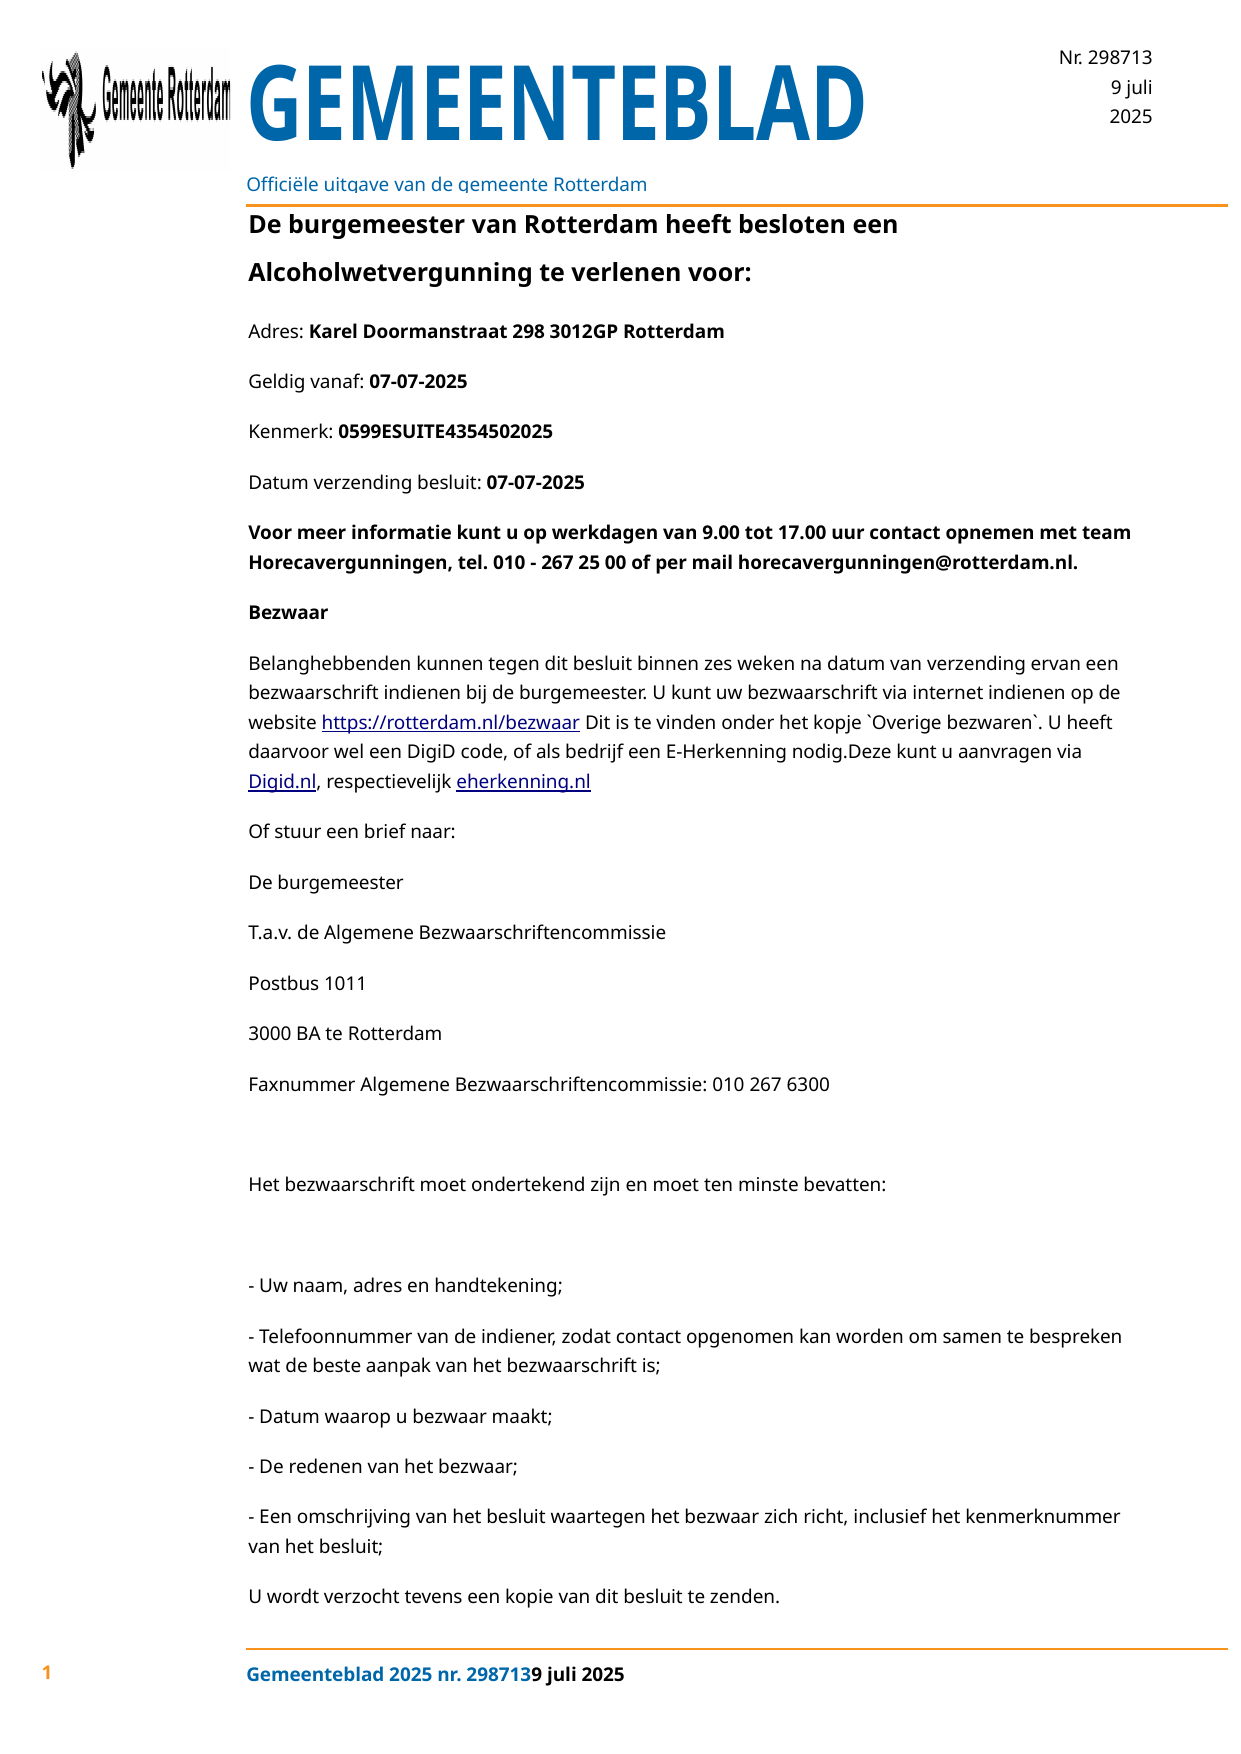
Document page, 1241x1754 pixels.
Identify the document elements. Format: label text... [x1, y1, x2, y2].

text T.a.v. de Algemene Bezwaarschriftencommissie [248, 919, 1152, 945]
text - Uw naam, adres en handtekening; [248, 1272, 1152, 1298]
text Of stuur een brief naar: [248, 819, 1152, 844]
text Datum verzending besluit: 07-07-2025 [248, 469, 1152, 495]
text Postbus 1011 [248, 970, 1152, 996]
text - Een omschrijving van het besluit waartegen het bezwaar zich richt, inclusief het kenmerknummer van het besluit; [248, 1504, 1152, 1559]
text Het bezwaarschrift moet ondertekend zijn en moet ten minste bevatten: [248, 1172, 1152, 1197]
text De burgemeester van Rotterdam heeft besloten een Alcoholwetvergunning te verlenen voor: [248, 207, 1152, 288]
text U wordt verzocht tevens een kopie van dit besluit te zenden. [248, 1584, 1152, 1609]
text Adres: Karel Doormanstraat 298 3012GP Rotterdam [248, 318, 1152, 344]
text Faxnummer Algemene Bezwaarschriftencommissie: 010 267 6300 [248, 1071, 1152, 1097]
text Voor meer informatie kunt u op werkdagen van 9.00 tot 17.00 uur contact opnemen met team Horecavergunningen, tel. 010 - 267 25 00 of per mail horecavergunningen@rotterdam.nl. [248, 519, 1152, 575]
text De burgemeester [248, 869, 1152, 895]
text Bezwaar [248, 599, 1152, 625]
picture [41, 47, 231, 172]
text - Telefoonnummer van de indiener, zodat contact opgenomen kan worden om samen te bespreken wat de beste aanpak van het bezwaarschrift is; [248, 1323, 1152, 1378]
text Geldig vanaf: 07-07-2025 [248, 368, 1152, 394]
text Kenmerk: 0599ESUITE4354502025 [248, 419, 1152, 444]
text - De redenen van het bezwaar; [248, 1453, 1152, 1479]
text - Datum waarop u bezwaar maakt; [248, 1403, 1152, 1429]
text 3000 BA te Rotterdam [248, 1020, 1152, 1046]
text Belanghebbenden kunnen tegen dit besluit binnen zes weken na datum van verzending ervan een bezwaarschrift indienen bij de burgemeester. U kunt uw bezwaarschrift via internet indienen op de website https://rotterdam.nl/bezwaar Dit is te vinden onder het kopje `Overige bezwaren`. U heeft daarvoor wel een DigiD code, of als bedrijf een E-Herkenning nodig.Deze kunt u aanvragen via Digid.nl, respectievelijk eherkenning.nl [248, 650, 1152, 794]
